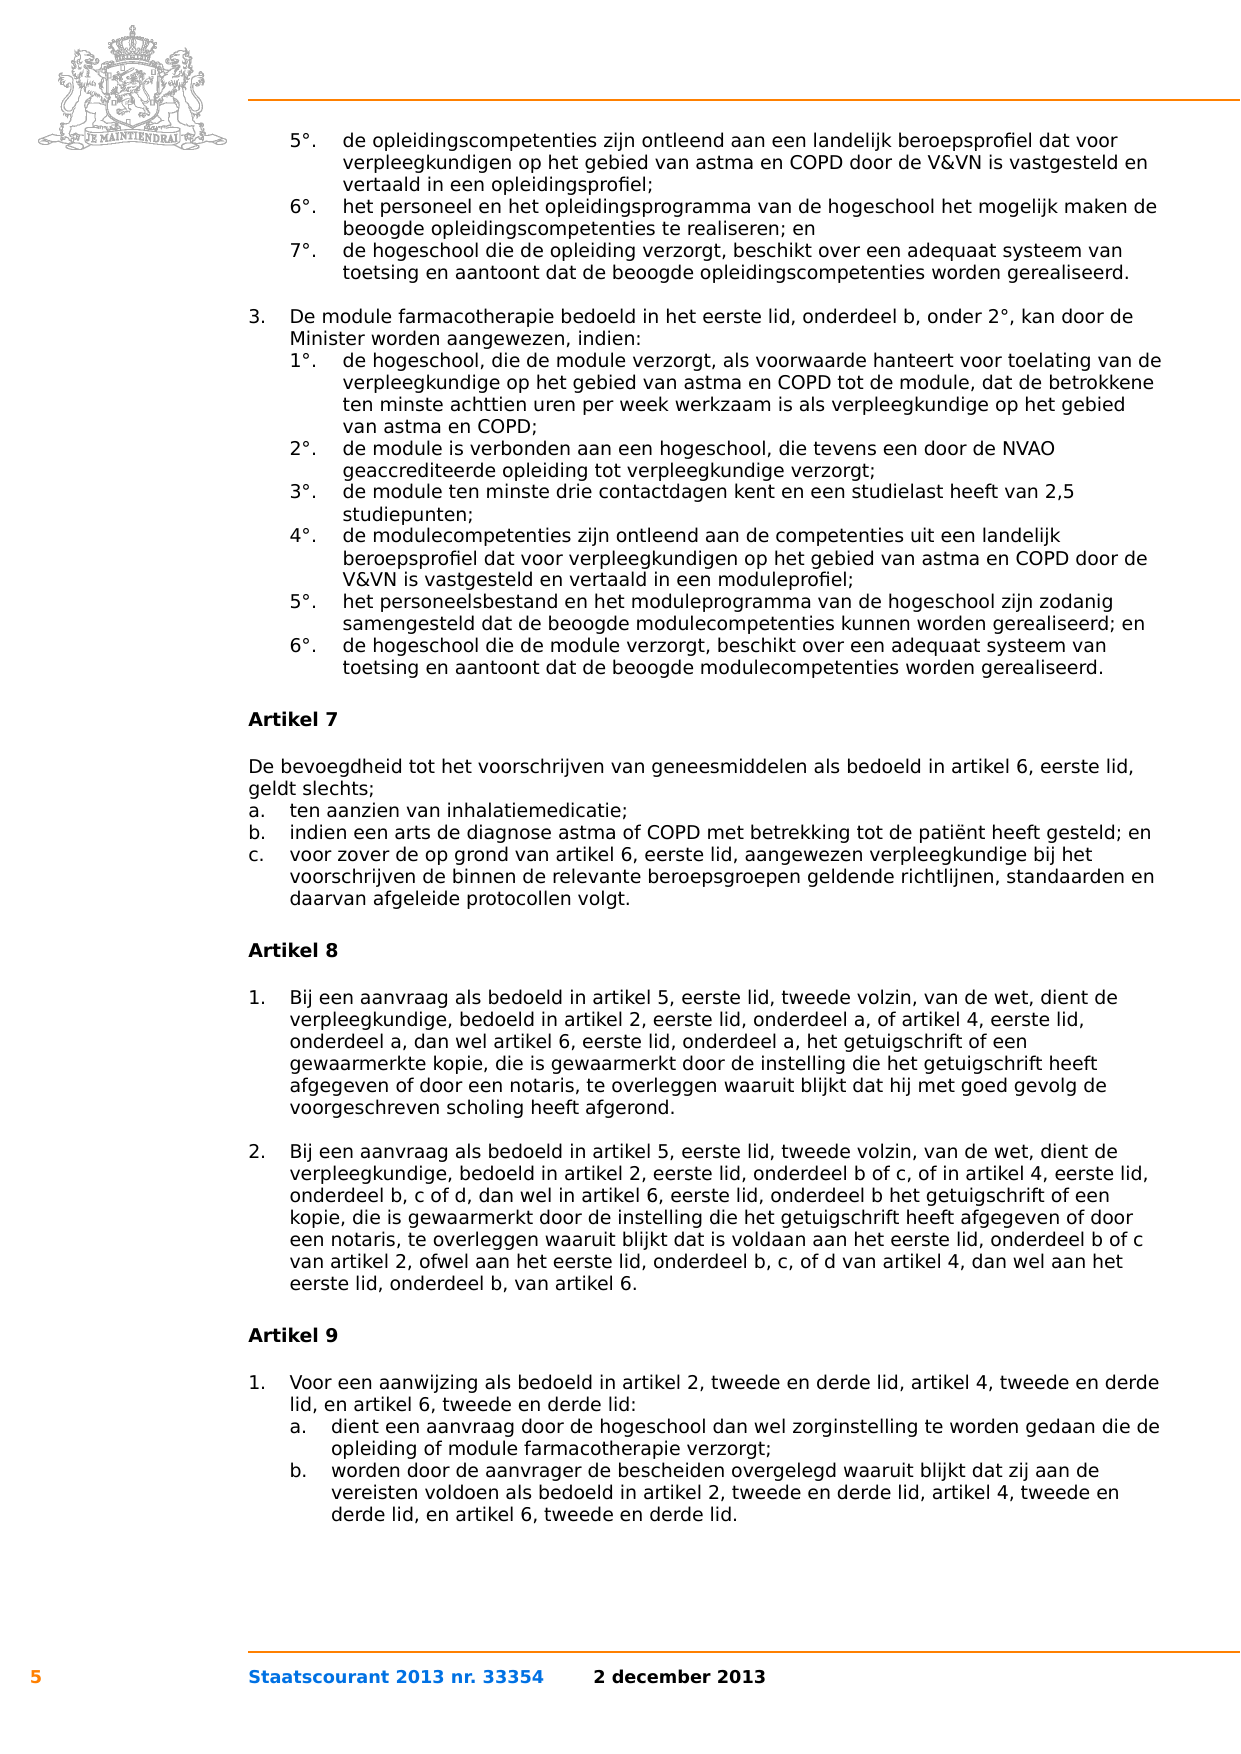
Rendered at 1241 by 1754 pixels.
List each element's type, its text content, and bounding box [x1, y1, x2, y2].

text 1. Bij een aanvraag als bedoeld in artikel 5, eerste lid, tweede volzin, van de wet, dient de verpleegkundige, bedoeld in artikel 2, eerste lid, onderdeel a, of artikel 4, eerste lid, onderdeel a, dan wel artikel 6, eerste lid, onderdeel a, het getuigschrift of een gewaarmerkte kopie, die is gewaarmerkt door de instelling die het getuigschrift heeft afgegeven of door een notaris, te overleggen waaruit blijkt dat hij met goed gevolg de voorgeschreven scholing heeft afgerond. [248, 987, 1163, 1119]
text 6°. de hogeschool die de module verzorgt, beschikt over een adequaat systeem van toetsing en aantoont dat de beoogde modulecompetenties worden gerealiseerd. [289, 635, 1163, 679]
text a. ten aanzien van inhalatiemedicatie; [248, 800, 1163, 822]
subtitle Artikel 7 [248, 709, 1163, 731]
text 1. Voor een aanwijzing als bedoeld in artikel 2, tweede en derde lid, artikel 4, tweede en derde lid, en artikel 6, tweede en derde lid: [248, 1372, 1163, 1416]
text 7°. de hogeschool die de opleiding verzorgt, beschikt over een adequaat systeem van toetsing en aantoont dat de beoogde opleidingscompetenties worden gerealiseerd. [289, 240, 1163, 284]
subtitle Artikel 9 [248, 1325, 1163, 1347]
text 4°. de modulecompetenties zijn ontleend aan de competenties uit een landelijk beroepsprofiel dat voor verpleegkundigen op het gebied van astma en COPD door de V&VN is vastgesteld en vertaald in een moduleprofiel; [289, 525, 1163, 591]
text De bevoegdheid tot het voorschrijven van geneesmiddelen als bedoeld in artikel 6, eerste lid, geldt slechts; [248, 756, 1163, 800]
text 5°. de opleidingscompetenties zijn ontleend aan een landelijk beroepsprofiel dat voor verpleegkundigen op het gebied van astma en COPD door de V&VN is vastgesteld en vertaald in een opleidingsprofiel; [289, 130, 1163, 196]
text 2. Bij een aanvraag als bedoeld in artikel 5, eerste lid, tweede volzin, van de wet, dient de verpleegkundige, bedoeld in artikel 2, eerste lid, onderdeel b of c, of in artikel 4, eerste lid, onderdeel b, c of d, dan wel in artikel 6, eerste lid, onderdeel b het getuigschrift of een kopie, die is gewaarmerkt door de instelling die het getuigschrift heeft afgegeven of door een notaris, te overleggen waaruit blijkt dat is voldaan aan het eerste lid, onderdeel b of c van artikel 2, ofwel aan het eerste lid, onderdeel b, c, of d van artikel 4, dan wel aan het eerste lid, onderdeel b, van artikel 6. [248, 1141, 1163, 1295]
picture [38, 25, 227, 150]
text 6°. het personeel en het opleidingsprogramma van de hogeschool het mogelijk maken de beoogde opleidingscompetenties te realiseren; en [289, 196, 1163, 240]
subtitle Artikel 8 [248, 940, 1163, 962]
text 3. De module farmacotherapie bedoeld in het eerste lid, onderdeel b, onder 2°, kan door de Minister worden aangewezen, indien: [248, 306, 1163, 349]
text b. indien een arts de diagnose astma of COPD met betrekking tot de patiënt heeft gesteld; en [248, 822, 1163, 844]
text 5°. het personeelsbestand en het moduleprogramma van de hogeschool zijn zodanig samengesteld dat de beoogde modulecompetenties kunnen worden gerealiseerd; en [289, 591, 1163, 635]
text 2°. de module is verbonden aan een hogeschool, die tevens een door de NVAO geaccrediteerde opleiding tot verpleegkundige verzorgt; [289, 437, 1163, 481]
text c. voor zover de op grond van artikel 6, eerste lid, aangewezen verpleegkundige bij het voorschrijven de binnen de relevante beroepsgroepen geldende richtlijnen, standaarden en daarvan afgeleide protocollen volgt. [248, 844, 1163, 910]
text a. dient een aanvraag door de hogeschool dan wel zorginstelling te worden gedaan die de opleiding of module farmacotherapie verzorgt; [289, 1416, 1163, 1459]
text b. worden door de aanvrager de bescheiden overgelegd waaruit blijkt dat zij aan de vereisten voldoen als bedoeld in artikel 2, tweede en derde lid, artikel 4, tweede en derde lid, en artikel 6, tweede en derde lid. [289, 1459, 1163, 1526]
text 1°. de hogeschool, die de module verzorgt, als voorwaarde hanteert voor toelating van de verpleegkundige op het gebied van astma en COPD tot de module, dat de betrokkene ten minste achttien uren per week werkzaam is als verpleegkundige op het gebied van astma en COPD; [289, 349, 1163, 437]
text 3°. de module ten minste drie contactdagen kent en een studielast heeft van 2,5 studiepunten; [289, 481, 1163, 525]
